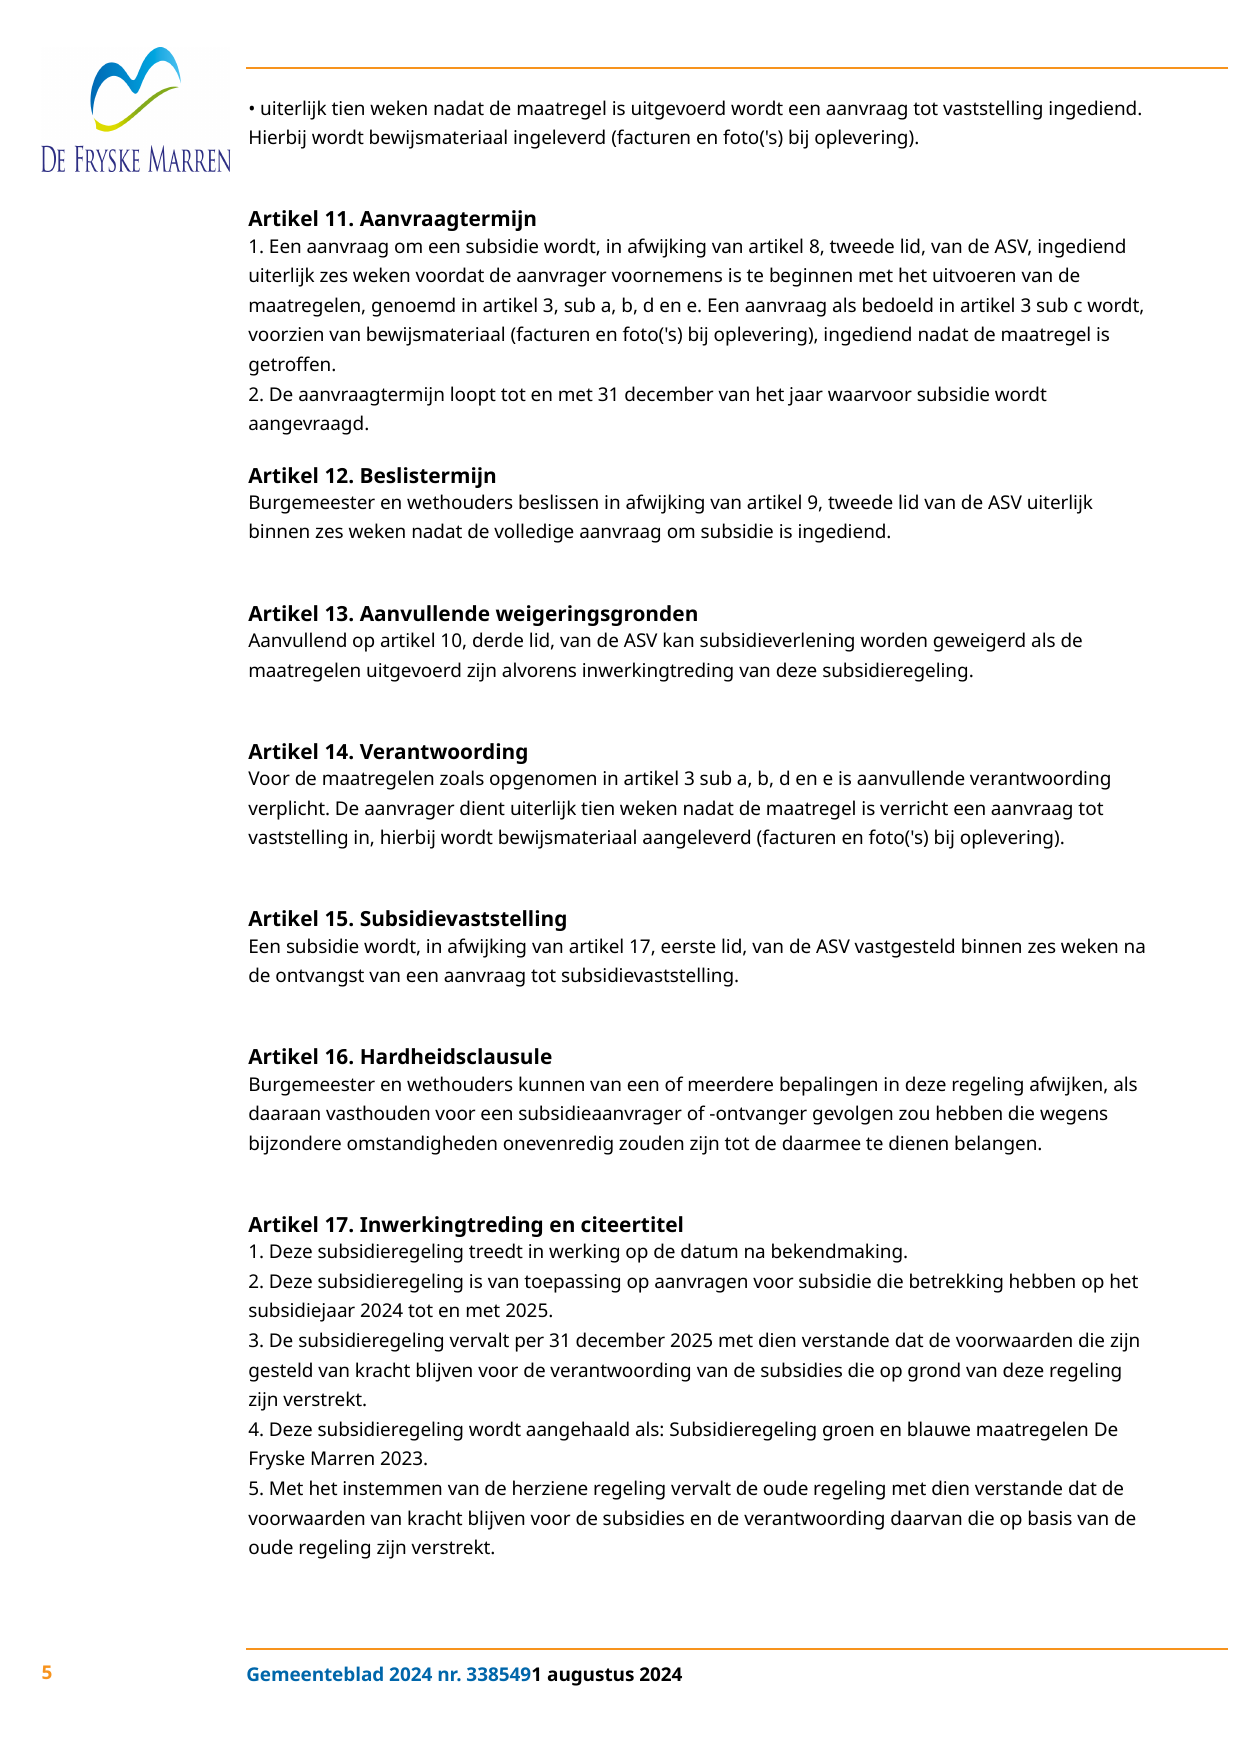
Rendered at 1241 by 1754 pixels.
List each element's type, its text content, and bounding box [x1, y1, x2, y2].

text Aanvullend op artikel 10, derde lid, van de ASV kan subsidieverlening worden geweigerd als de maatregelen uitgevoerd zijn alvorens inwerkingtreding van deze subsidieregeling. [248, 627, 1152, 682]
text 3. De subsidieregeling vervalt per 31 december 2025 met dien verstande dat de voorwaarden die zijn gesteld van kracht blijven voor de verantwoording van de subsidies die op grond van deze regeling zijn verstrekt. [248, 1327, 1152, 1412]
text Artikel 12. Beslistermijn [248, 461, 1152, 489]
text Een subsidie wordt, in afwijking van artikel 17, eerste lid, van de ASV vastgesteld binnen zes weken na de ontvangst van een aanvraag tot subsidievaststelling. [248, 933, 1152, 988]
text 2. De aanvraagtermijn loopt tot en met 31 december van het jaar waarvoor subsidie wordt aangevraagd. [248, 381, 1152, 436]
text Artikel 11. Aanvraagtermijn [248, 204, 1152, 233]
text 2. Deze subsidieregeling is van toepassing op aanvragen voor subsidie die betrekking hebben op het subsidiejaar 2024 tot en met 2025. [248, 1268, 1152, 1323]
text Artikel 16. Hardheidsclausule [248, 1042, 1152, 1071]
picture [41, 47, 231, 172]
text Burgemeester en wethouders beslissen in afwijking van artikel 9, tweede lid van de ASV uiterlijk binnen zes weken nadat de volledige aanvraag om subsidie is ingediend. [248, 489, 1152, 544]
text Artikel 13. Aanvullende weigeringsgronden [248, 599, 1152, 627]
text • uiterlijk tien weken nadat de maatregel is uitgevoerd wordt een aanvraag tot vaststelling ingediend. Hierbij wordt bewijsmateriaal ingeleverd (facturen en foto('s) bij oplevering). [248, 95, 1152, 150]
text Burgemeester en wethouders kunnen van een of meerdere bepalingen in deze regeling afwijken, als daaraan vasthouden voor een subsidieaanvrager of -ontvanger gevolgen zou hebben die wegens bijzondere omstandigheden onevenredig zouden zijn tot de daarmee te dienen belangen. [248, 1071, 1152, 1156]
text Voor de maatregelen zoals opgenomen in artikel 3 sub a, b, d en e is aanvullende verantwoording verplicht. De aanvrager dient uiterlijk tien weken nadat de maatregel is verricht een aanvraag tot vaststelling in, hierbij wordt bewijsmateriaal aangeleverd (facturen en foto('s) bij oplevering). [248, 765, 1152, 850]
text Artikel 15. Subsidievaststelling [248, 904, 1152, 933]
text Artikel 14. Verantwoording [248, 737, 1152, 765]
text 5. Met het instemmen van de herziene regeling vervalt de oude regeling met dien verstande dat de voorwaarden van kracht blijven voor de subsidies en de verantwoording daarvan die op basis van de oude regeling zijn verstrekt. [248, 1475, 1152, 1560]
text Artikel 17. Inwerkingtreding en citeertitel [248, 1210, 1152, 1238]
text 1. Een aanvraag om een subsidie wordt, in afwijking van artikel 8, tweede lid, van de ASV, ingediend uiterlijk zes weken voordat de aanvrager voornemens is te beginnen met het uitvoeren van de maatregelen, genoemd in artikel 3, sub a, b, d en e. Een aanvraag als bedoeld in artikel 3 sub c wordt, voorzien van bewijsmateriaal (facturen en foto('s) bij oplevering), ingediend nadat de maatregel is getroffen. [248, 233, 1152, 377]
text 4. Deze subsidieregeling wordt aangehaald als: Subsidieregeling groen en blauwe maatregelen De Fryske Marren 2023. [248, 1416, 1152, 1471]
text 1. Deze subsidieregeling treedt in werking op de datum na bekendmaking. [248, 1238, 1152, 1264]
